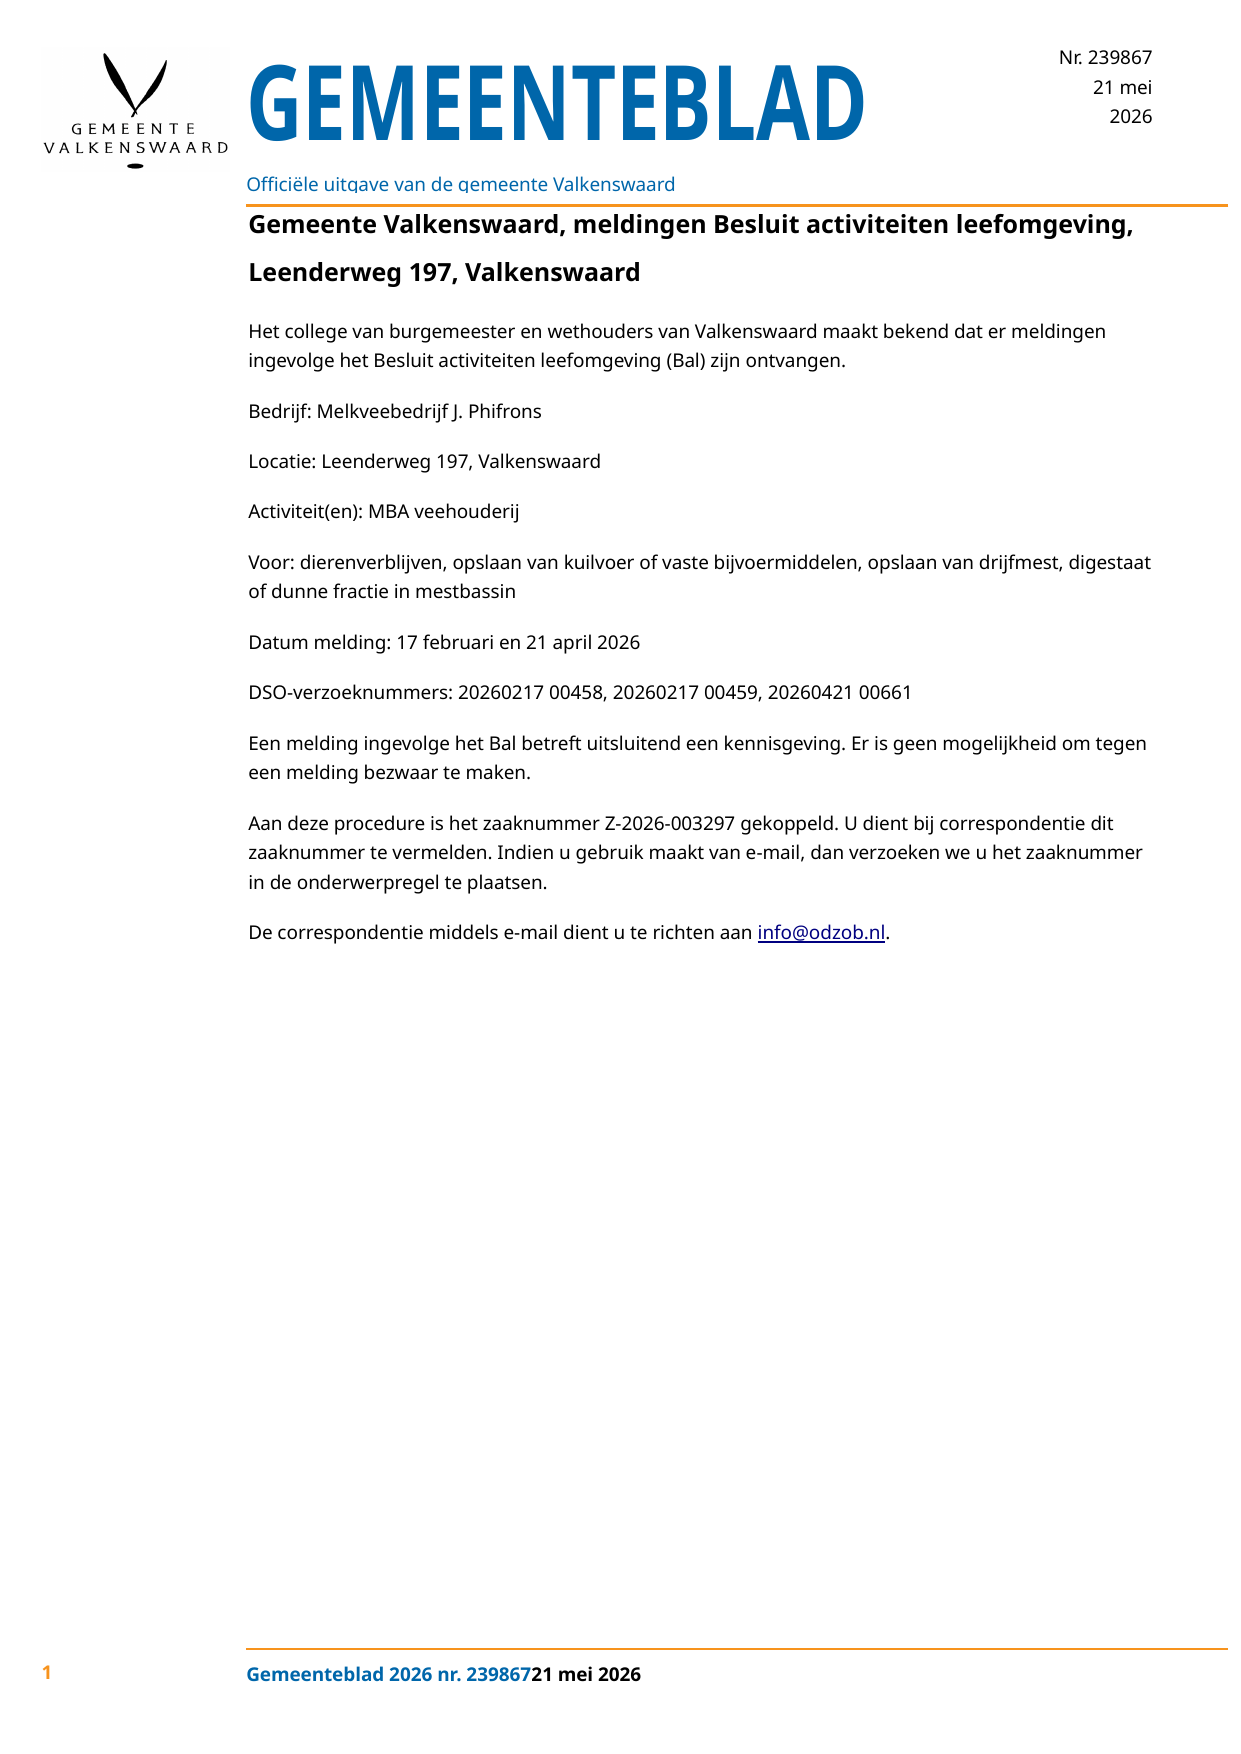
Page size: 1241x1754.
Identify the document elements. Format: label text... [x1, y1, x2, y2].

text De correspondentie middels e-mail dient u te richten aan info@odzob.nl. [248, 919, 1152, 945]
text Datum melding: 17 februari en 21 april 2026 [248, 629, 1152, 655]
text Gemeente Valkenswaard, meldingen Besluit activiteiten leefomgeving, Leenderweg 197, Valkenswaard [248, 207, 1152, 288]
text Een melding ingevolge het Bal betreft uitsluitend een kennisgeving. Er is geen mogelijkheid om tegen een melding bezwaar te maken. [248, 730, 1152, 785]
text Voor: dierenverblijven, opslaan van kuilvoer of vaste bijvoermiddelen, opslaan van drijfmest, digestaat of dunne fractie in mestbassin [248, 549, 1152, 604]
text DSO-verzoeknummers: 20260217 00458, 20260217 00459, 20260421 00661 [248, 679, 1152, 705]
text Het college van burgemeester en wethouders van Valkenswaard maakt bekend dat er meldingen ingevolge het Besluit activiteiten leefomgeving (Bal) zijn ontvangen. [248, 318, 1152, 373]
picture [41, 47, 231, 172]
text Bedrijf: Melkveebedrijf J. Phifrons [248, 398, 1152, 424]
text Locatie: Leenderweg 197, Valkenswaard [248, 448, 1152, 474]
text Aan deze procedure is het zaaknummer Z-2026-003297 gekoppeld. U dient bij correspondentie dit zaaknummer te vermelden. Indien u gebruik maakt van e-mail, dan verzoeken we u het zaaknummer in de onderwerpregel te plaatsen. [248, 810, 1152, 895]
text Activiteit(en): MBA veehouderij [248, 499, 1152, 524]
